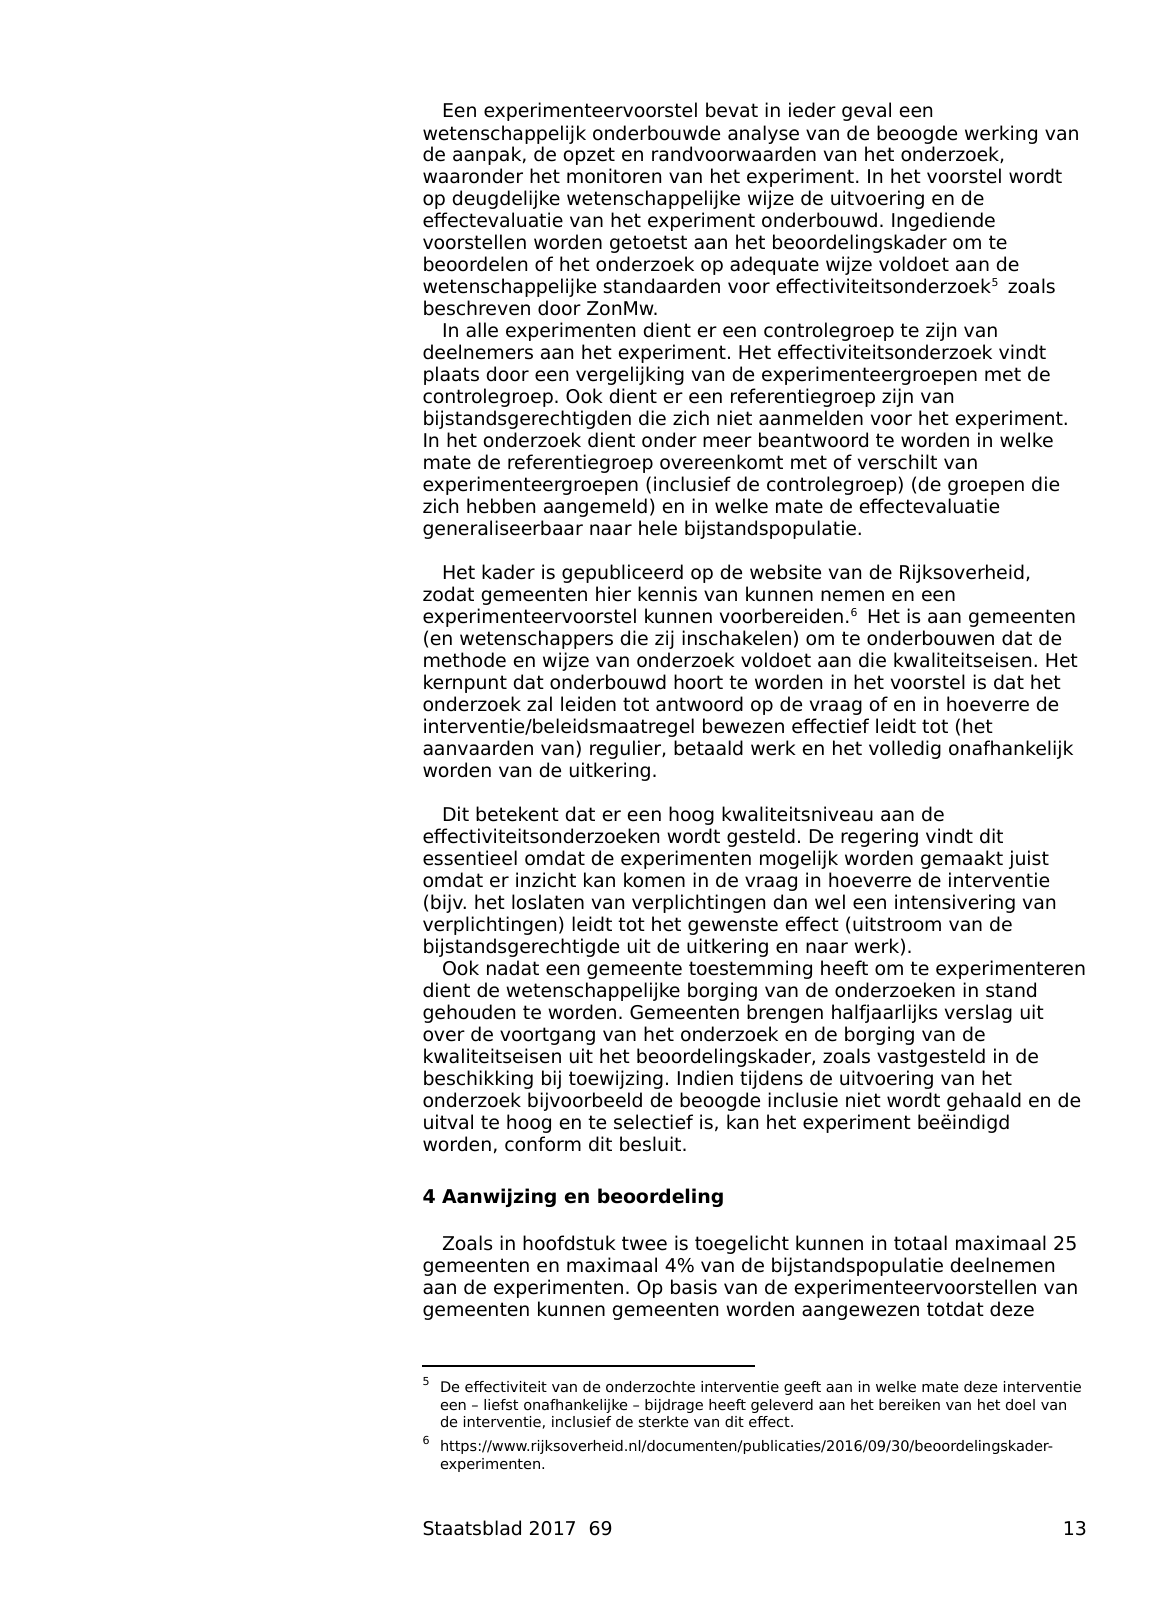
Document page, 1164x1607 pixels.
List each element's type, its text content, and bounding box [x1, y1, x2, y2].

text Een experimenteervoorstel bevat in ieder geval een wetenschappelijk onderbouwde analyse van de beoogde werking van de aanpak, de opzet en randvoorwaarden van het onderzoek, waaronder het monitoren van het experiment. In het voorstel wordt op deugdelijke wetenschappelijke wijze de uitvoering en de effectevaluatie van het experiment onderbouwd. Ingediende voorstellen worden getoetst aan het beoordelingskader om te beoordelen of het onderzoek op adequate wijze voldoet aan de wetenschappelijke standaarden voor effectiviteitsonderzoek zoals beschreven door ZonMw. [422, 100, 1087, 320]
text In alle experimenten dient er een controlegroep te zijn van deelnemers aan het experiment. Het effectiviteitsonderzoek vindt plaats door een vergelijking van de experimenteergroepen met de controlegroep. Ook dient er een referentiegroep zijn van bijstandsgerechtigden die zich niet aanmelden voor het experiment. In het onderzoek dient onder meer beantwoord te worden in welke mate de referentiegroep overeenkomt met of verschilt van experimenteergroepen (inclusief de controlegroep) (de groepen die zich hebben aangemeld) en in welke mate de effectevaluatie generaliseerbaar naar hele bijstandspopulatie. [422, 320, 1087, 540]
text Zoals in hoofdstuk twee is toegelicht kunnen in totaal maximaal 25 gemeenten en maximaal 4% van de bijstandspopulatie deelnemen aan de experimenten. Op basis van de experimenteervoorstellen van gemeenten kunnen gemeenten worden aangewezen totdat deze [422, 1233, 1087, 1321]
subtitle 4 Aanwijzing en beoordeling [422, 1186, 1087, 1208]
text https://www.rijksoverheid.nl/documenten/publicaties/2016/09/30/beoordelingskader-experimenten. [422, 1434, 1087, 1473]
text Ook nadat een gemeente toestemming heeft om te experimenteren dient de wetenschappelijke borging van de onderzoeken in stand gehouden te worden. Gemeenten brengen halfjaarlijks verslag uit over de voortgang van het onderzoek en de borging van de kwaliteitseisen uit het beoordelingskader, zoals vastgesteld in de beschikking bij toewijzing. Indien tijdens de uitvoering van het onderzoek bijvoorbeeld de beoogde inclusie niet wordt gehaald en de uitval te hoog en te selectief is, kan het experiment beëindigd worden, conform dit besluit. [422, 958, 1087, 1156]
text Het kader is gepubliceerd op de website van de Rijksoverheid, zodat gemeenten hier kennis van kunnen nemen en een experimenteervoorstel kunnen voorbereiden. Het is aan gemeenten (en wetenschappers die zij inschakelen) om te onderbouwen dat de methode en wijze van onderzoek voldoet aan die kwaliteitseisen. Het kernpunt dat onderbouwd hoort te worden in het voorstel is dat het onderzoek zal leiden tot antwoord op de vraag of en in hoeverre de interventie/beleidsmaatregel bewezen effectief leidt tot (het aanvaarden van) regulier, betaald werk en het volledig onafhankelijk worden van de uitkering. [422, 562, 1087, 782]
text Dit betekent dat er een hoog kwaliteitsniveau aan de effectiviteitsonderzoeken wordt gesteld. De regering vindt dit essentieel omdat de experimenten mogelijk worden gemaakt juist omdat er inzicht kan komen in de vraag in hoeverre de interventie (bijv. het loslaten van verplichtingen dan wel een intensivering van verplichtingen) leidt tot het gewenste effect (uitstroom van de bijstandsgerechtigde uit de uitkering en naar werk). [422, 804, 1087, 958]
text De effectiviteit van de onderzochte interventie geeft aan in welke mate deze interventie een – liefst onafhankelijke – bijdrage heeft geleverd aan het bereiken van het doel van de interventie, inclusief de sterkte van dit effect. [422, 1375, 1087, 1431]
